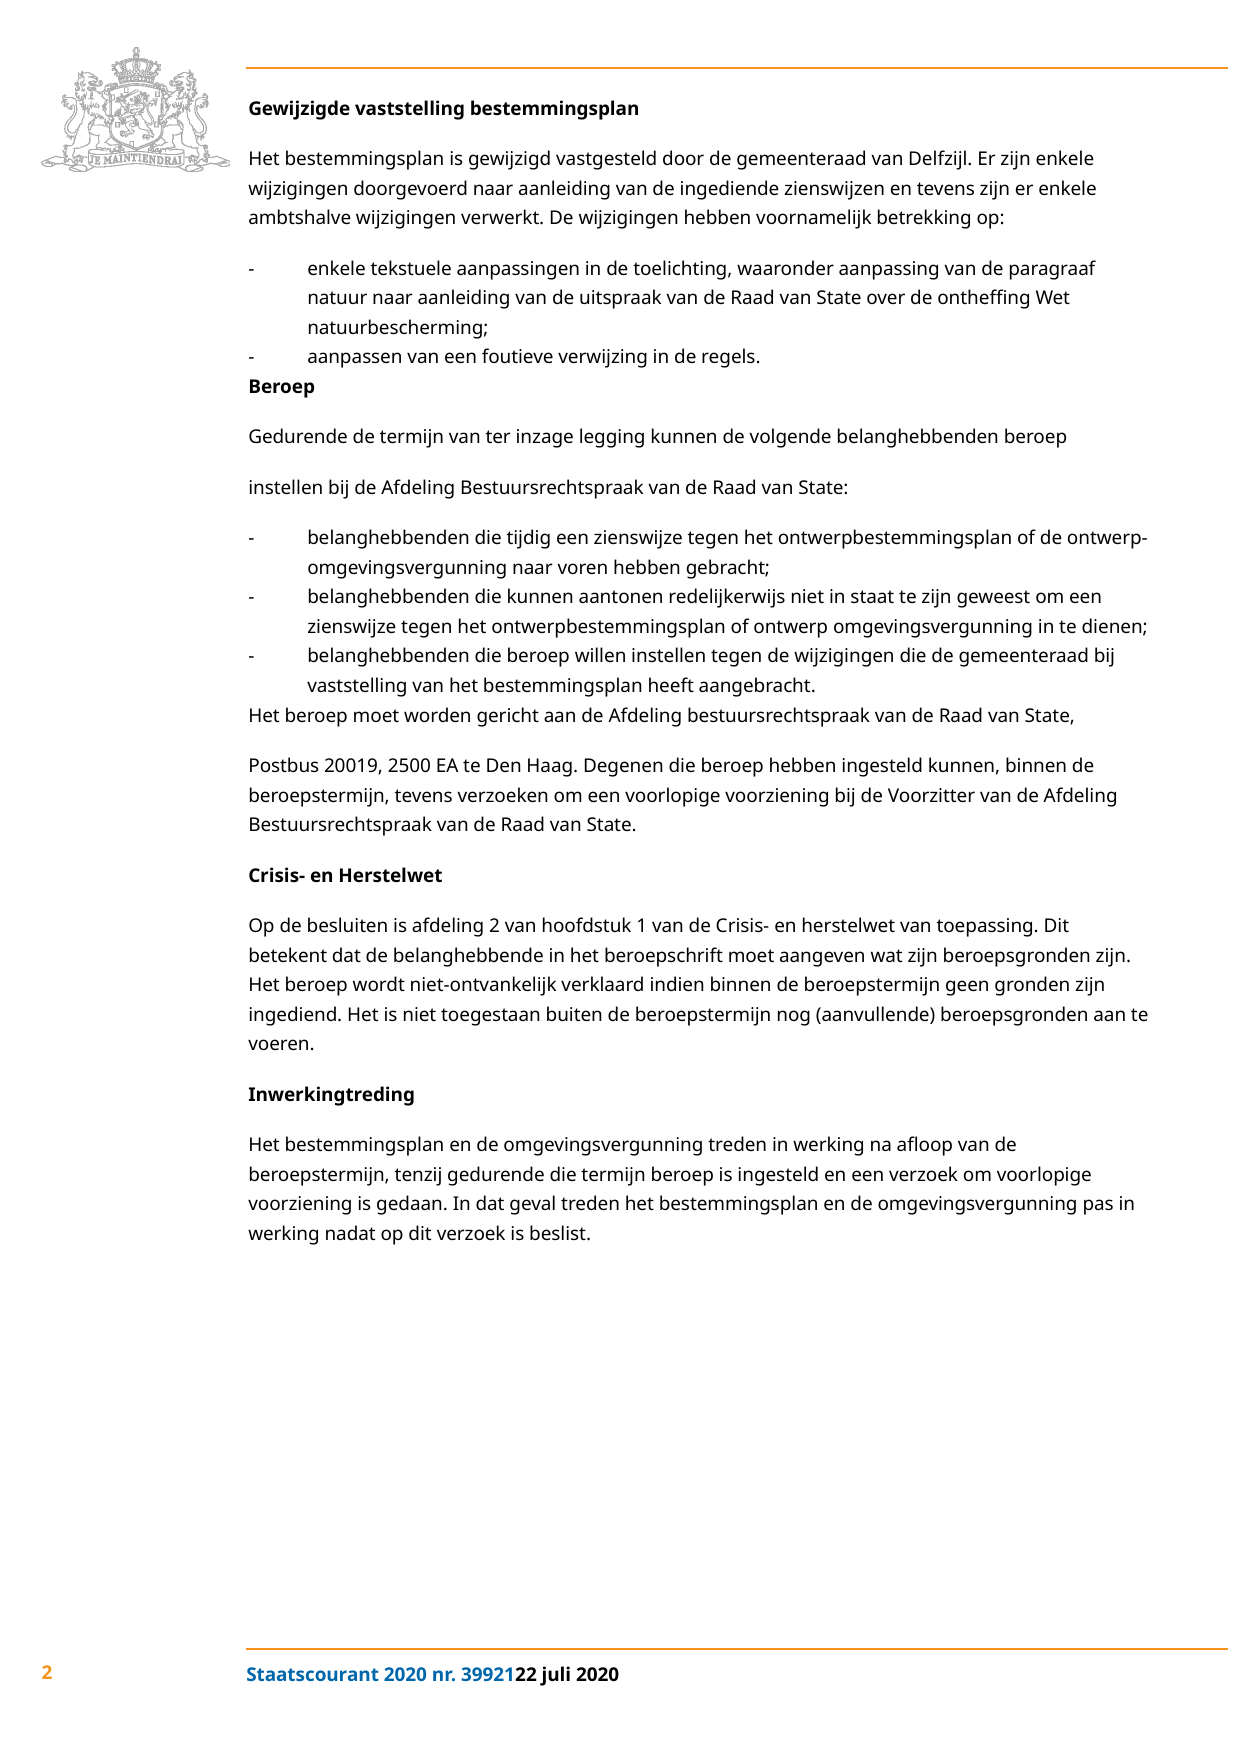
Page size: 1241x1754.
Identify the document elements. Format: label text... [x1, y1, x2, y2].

text Gewijzigde vaststelling bestemmingsplan [248, 95, 1152, 121]
list belanghebbenden die kunnen aantonen redelijkerwijs niet in staat te zijn geweest om een zienswijze tegen het ontwerpbestemmingsplan of ontwerp omgevingsvergunning in te dienen; [248, 583, 1152, 639]
text Gedurende de termijn van ter inzage legging kunnen de volgende belanghebbenden beroep [248, 423, 1152, 449]
list aanpassen van een foutieve verwijzing in de regels. [248, 343, 1152, 369]
text Crisis- en Herstelwet [248, 862, 1152, 888]
text Inwerkingtreding [248, 1081, 1152, 1107]
text Postbus 20019, 2500 EA te Den Haag. Degenen die beroep hebben ingesteld kunnen, binnen de beroepstermijn, tevens verzoeken om een voorlopige voorziening bij de Voorzitter van de Afdeling Bestuursrechtspraak van de Raad van State. [248, 752, 1152, 837]
text instellen bij de Afdeling Bestuursrechtspraak van de Raad van State: [248, 474, 1152, 500]
list belanghebbenden die beroep willen instellen tegen de wijzigingen die de gemeenteraad bij vaststelling van het bestemmingsplan heeft aangebracht. [248, 643, 1152, 698]
picture [41, 47, 231, 172]
list enkele tekstuele aanpassingen in de toelichting, waaronder aanpassing van de paragraaf natuur naar aanleiding van de uitspraak van de Raad van State over de ontheffing Wet natuurbescherming; [248, 255, 1152, 340]
text Het bestemmingsplan en de omgevingsvergunning treden in werking na afloop van de beroepstermijn, tenzij gedurende die termijn beroep is ingesteld en een verzoek om voorlopige voorziening is gedaan. In dat geval treden het bestemmingsplan en de omgevingsvergunning pas in werking nadat op dit verzoek is beslist. [248, 1131, 1152, 1246]
text Het bestemmingsplan is gewijzigd vastgesteld door de gemeenteraad van Delfzijl. Er zijn enkele wijzigingen doorgevoerd naar aanleiding van de ingediende zienswijzen en tevens zijn er enkele ambtshalve wijzigingen verwerkt. De wijzigingen hebben voornamelijk betrekking op: [248, 145, 1152, 230]
text Het beroep moet worden gericht aan de Afdeling bestuursrechtspraak van de Raad van State, [248, 702, 1152, 728]
text Beroep [248, 373, 1152, 399]
text Op de besluiten is afdeling 2 van hoofdstuk 1 van de Crisis- en herstelwet van toepassing. Dit betekent dat de belanghebbende in het beroepschrift moet aangeven wat zijn beroepsgronden zijn. Het beroep wordt niet-ontvankelijk verklaard indien binnen de beroepstermijn geen gronden zijn ingediend. Het is niet toegestaan buiten de beroepstermijn nog (aanvullende) beroepsgronden aan te voeren. [248, 912, 1152, 1056]
list belanghebbenden die tijdig een zienswijze tegen het ontwerpbestemmingsplan of de ontwerp- omgevingsvergunning naar voren hebben gebracht; [248, 524, 1152, 580]
